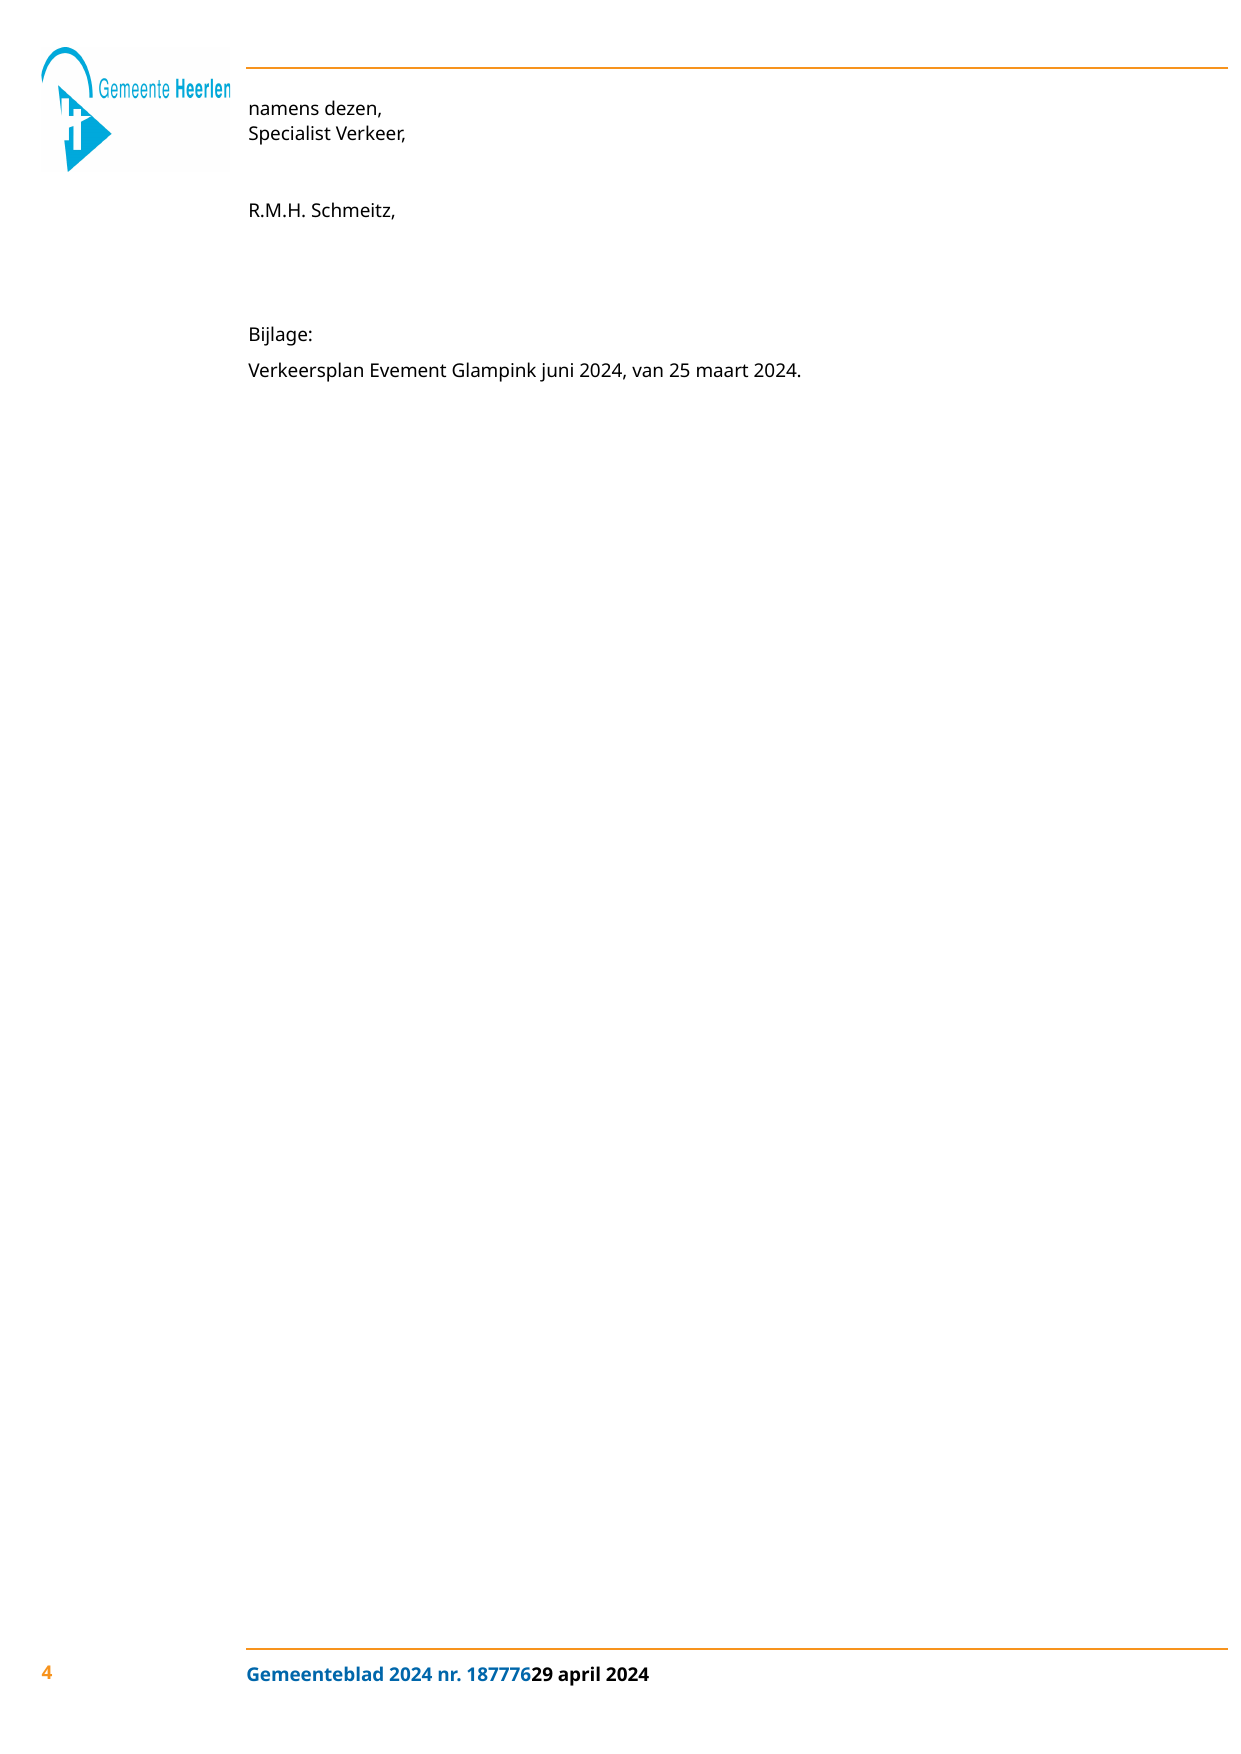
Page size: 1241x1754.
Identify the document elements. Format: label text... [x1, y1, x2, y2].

text Specialist Verkeer, [248, 121, 1152, 146]
text R.M.H. Schmeitz, [248, 198, 1152, 223]
picture [41, 47, 59, 70]
text Bijlage: [248, 326, 1152, 345]
text Verkeersplan Evement Glampink juni 2024, van 25 maart 2024. [248, 362, 1152, 382]
text namens dezen, [248, 95, 1152, 121]
picture [41, 47, 231, 172]
